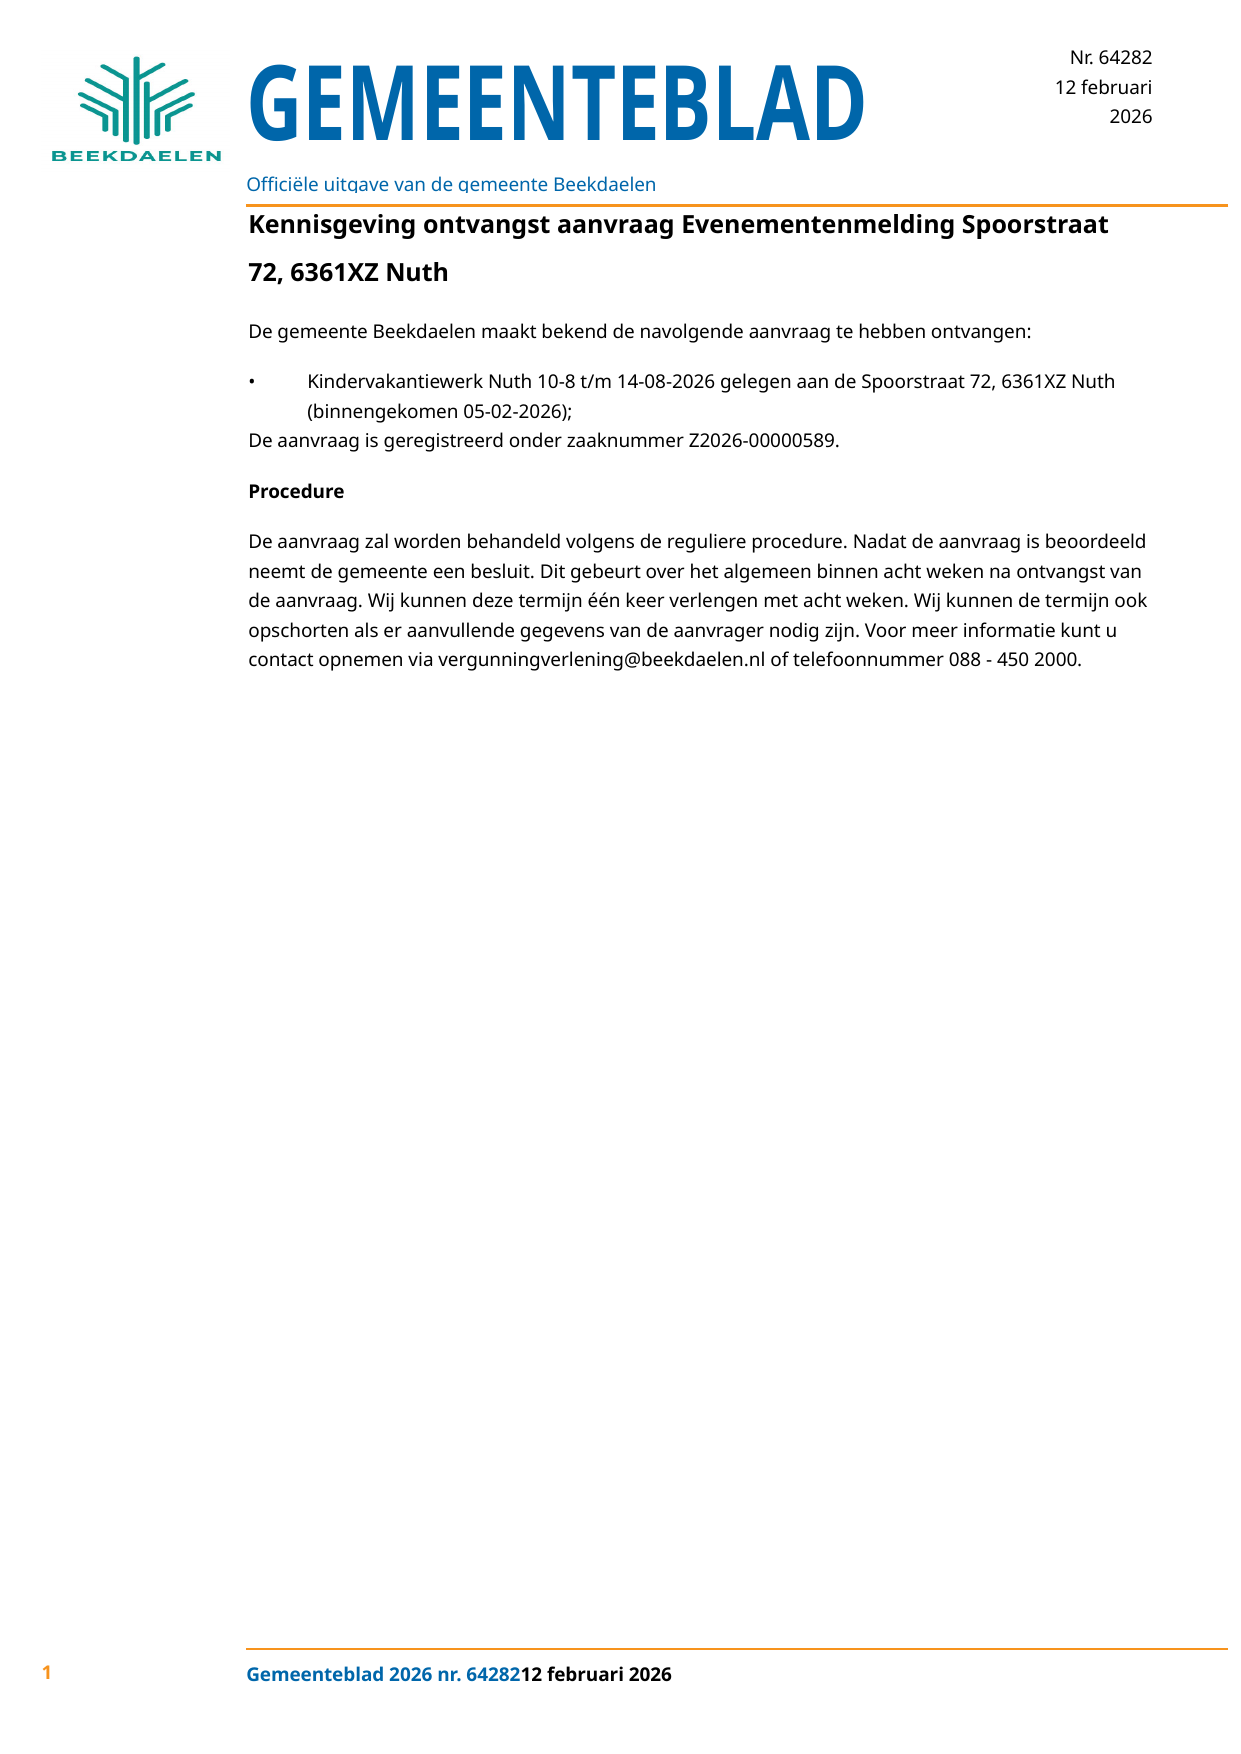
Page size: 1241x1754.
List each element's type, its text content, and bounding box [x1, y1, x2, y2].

text De gemeente Beekdaelen maakt bekend de navolgende aanvraag te hebben ontvangen: [248, 318, 1152, 344]
text De aanvraag is geregistreerd onder zaaknummer Z2026-00000589. [248, 427, 1152, 453]
text Procedure [248, 478, 1152, 504]
picture [41, 47, 231, 172]
text De aanvraag zal worden behandeld volgens de reguliere procedure. Nadat de aanvraag is beoordeeld neemt de gemeente een besluit. Dit gebeurt over het algemeen binnen acht weken na ontvangst van de aanvraag. Wij kunnen deze termijn één keer verlengen met acht weken. Wij kunnen de termijn ook opschorten als er aanvullende gegevens van de aanvrager nodig zijn. Voor meer informatie kunt u contact opnemen via vergunningverlening@beekdaelen.nl of telefoonnummer 088 - 450 2000. [248, 528, 1152, 672]
list Kindervakantiewerk Nuth 10-8 t/m 14-08-2026 gelegen aan de Spoorstraat 72, 6361XZ Nuth (binnengekomen 05-02-2026); [248, 368, 1152, 424]
text Kennisgeving ontvangst aanvraag Evenementenmelding Spoorstraat 72, 6361XZ Nuth [248, 207, 1152, 288]
